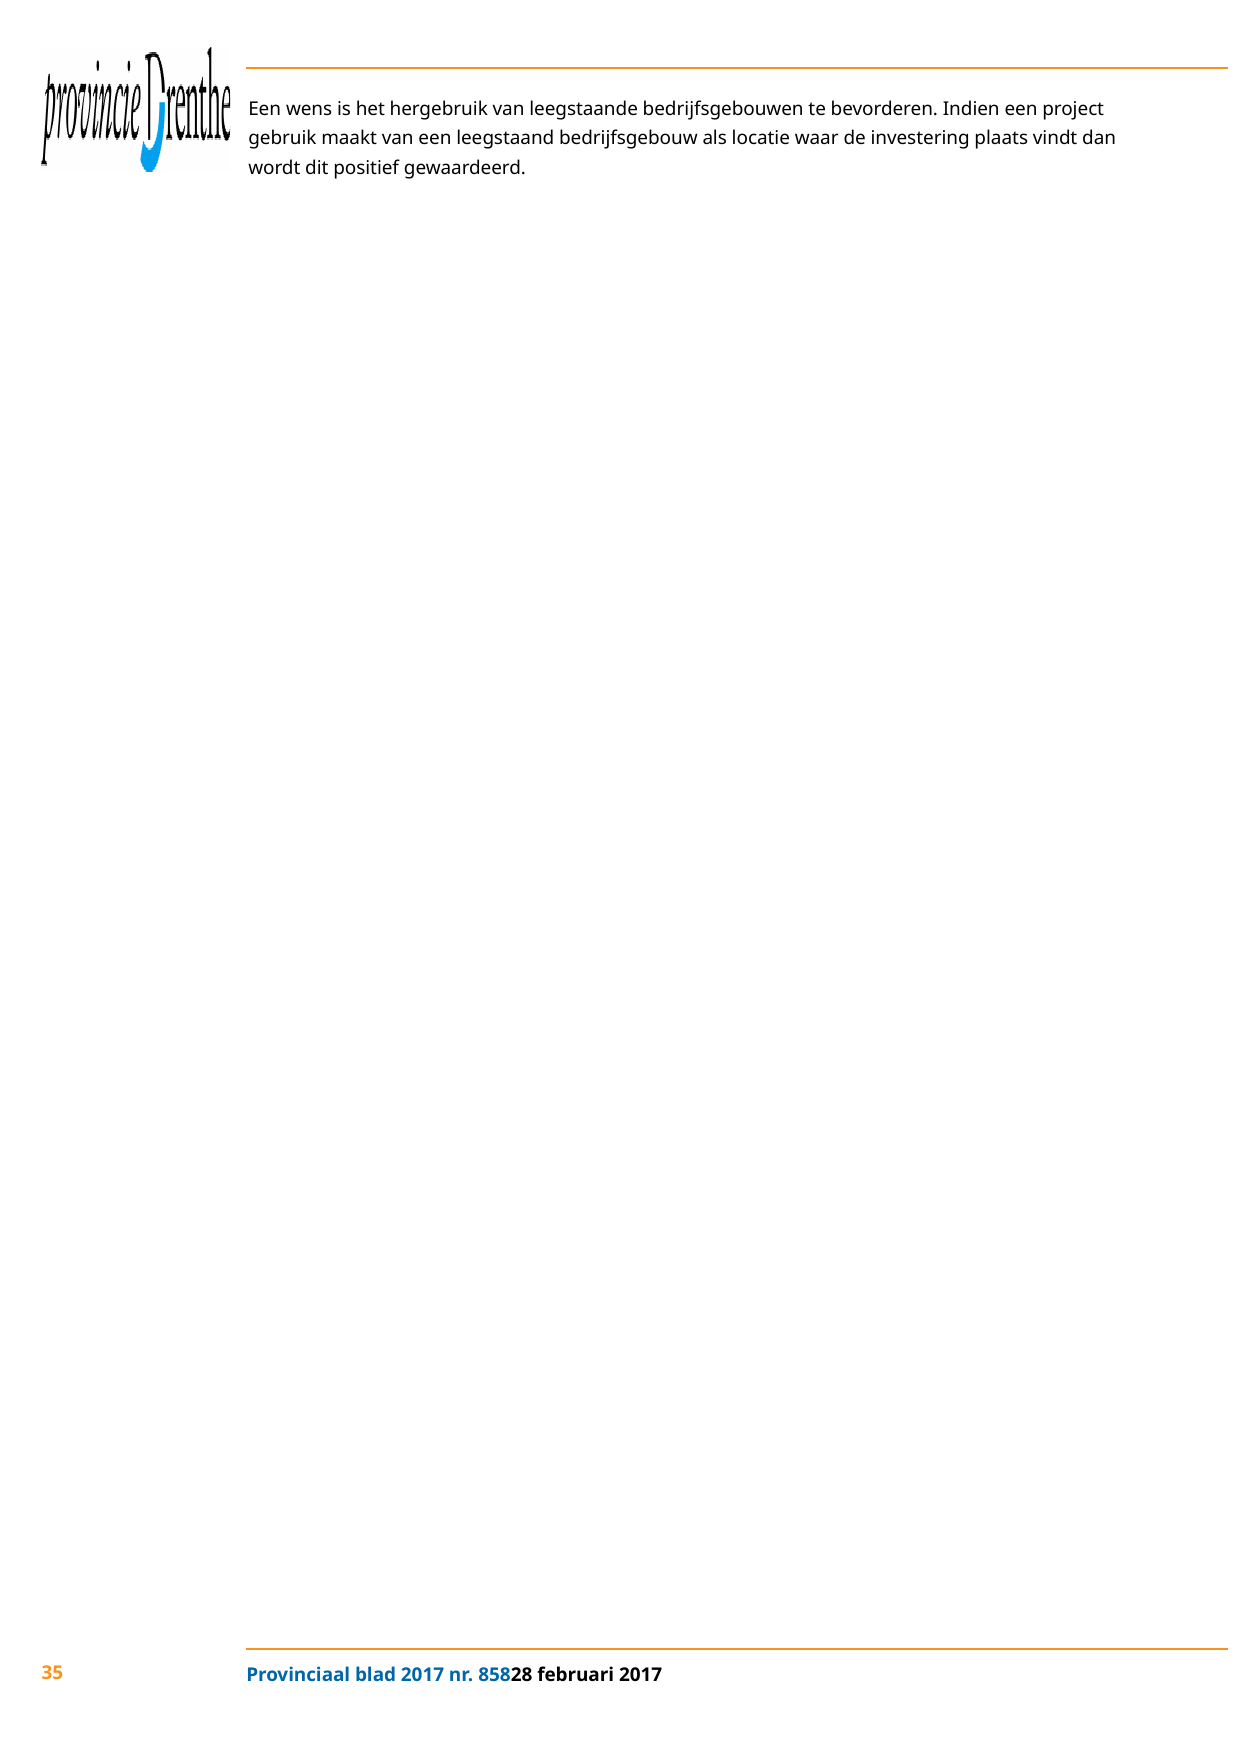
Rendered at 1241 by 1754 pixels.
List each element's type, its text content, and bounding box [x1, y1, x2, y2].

picture [41, 47, 231, 172]
text Een wens is het hergebruik van leegstaande bedrijfsgebouwen te bevorderen. Indien een project gebruik maakt van een leegstaand bedrijfsgebouw als locatie waar de investering plaats vindt dan wordt dit positief gewaardeerd. [248, 95, 1152, 180]
